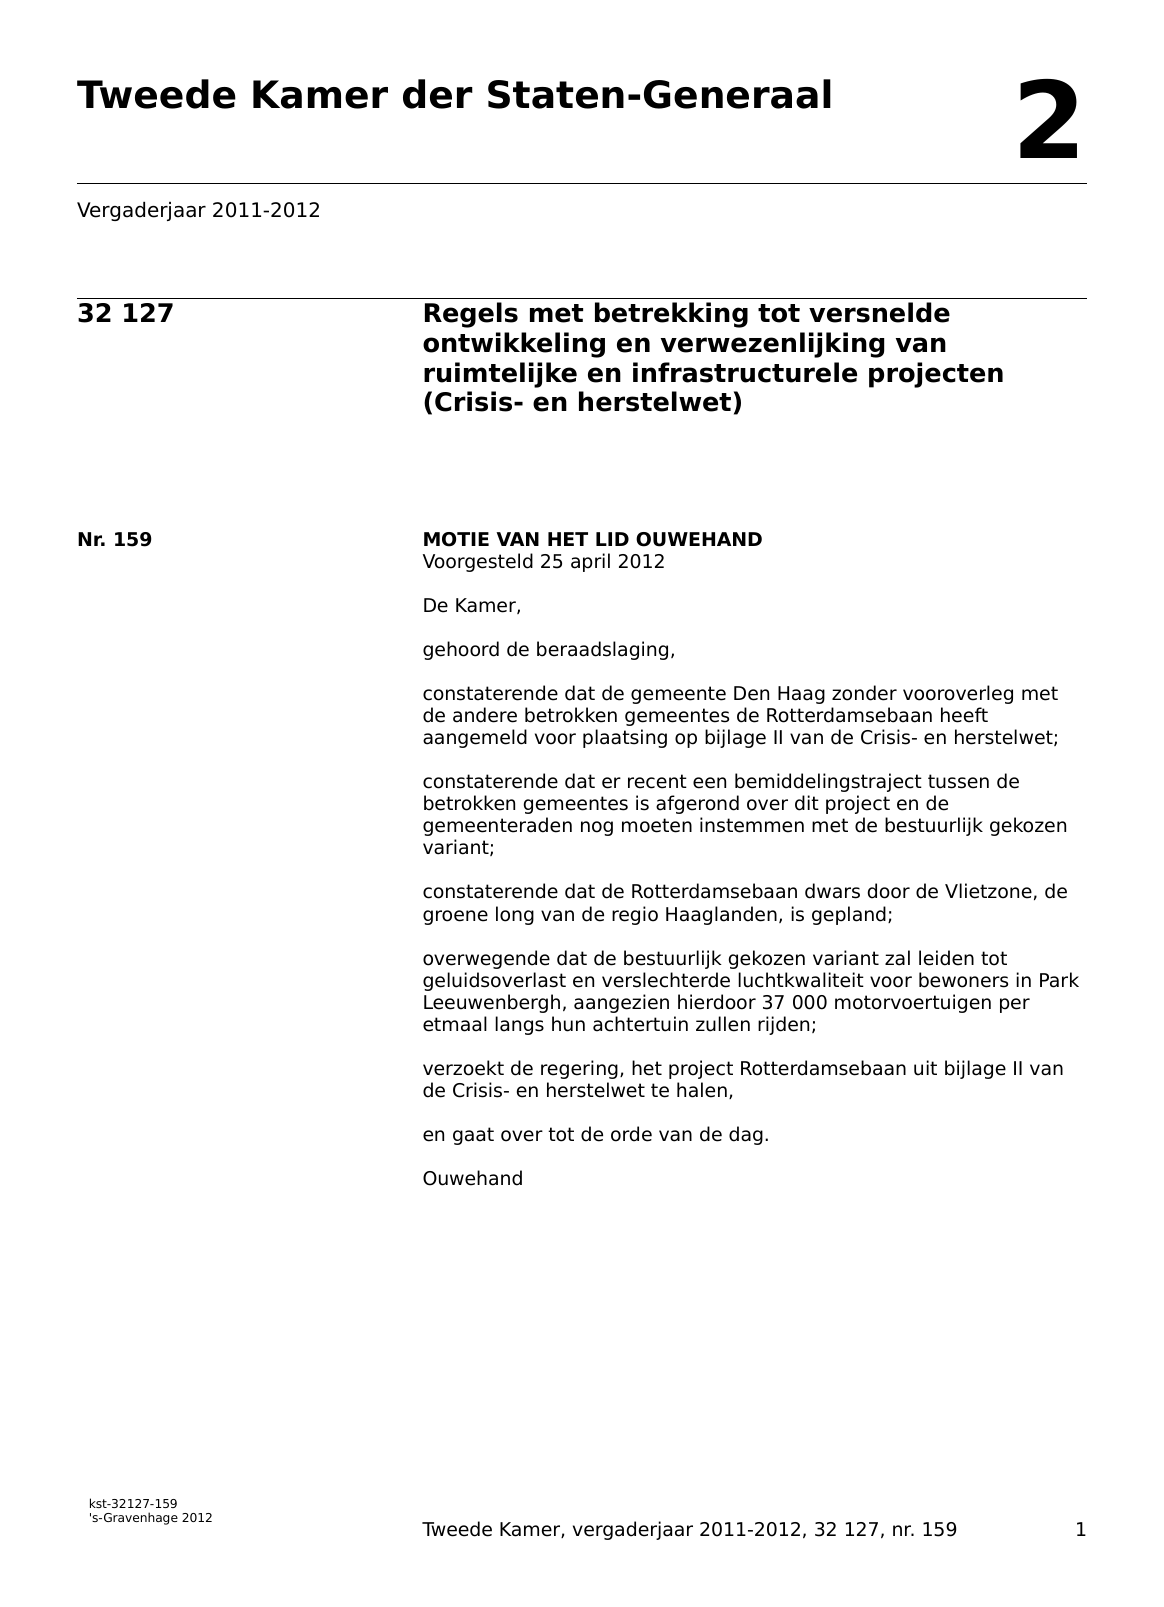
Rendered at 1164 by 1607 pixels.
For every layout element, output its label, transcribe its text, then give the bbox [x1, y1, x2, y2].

table_header Tweede Kamer der Staten-Generaal [77, 59, 886, 183]
text constaterende dat er recent een bemiddelingstraject tussen de betrokken gemeentes is afgerond over dit project en de gemeenteraden nog moeten instemmen met de bestuurlijk gekozen variant; [422, 771, 1087, 859]
text kst-32127-159 [88, 1497, 323, 1511]
text constaterende dat de gemeente Den Haag zonder vooroverleg met de andere betrokken gemeentes de Rotterdamsebaan heeft aangemeld voor plaatsing op bijlage II van de Crisis- en herstelwet; [422, 683, 1087, 749]
table_cell Vergaderjaar 2011-2012 [77, 184, 1087, 298]
text gehoord de beraadslaging, [422, 639, 1087, 661]
subtitle 32 127 Regels met betrekking tot versnelde ontwikkeling en verwezenlijking van ruimtelijke en infrastructurele projecten (Crisis- en herstelwet) [77, 299, 1087, 418]
text Voorgesteld 25 april 2012 [422, 551, 1087, 573]
table_header 2 [886, 59, 1087, 183]
text verzoekt de regering, het project Rotterdamsebaan uit bijlage II van de Crisis- en herstelwet te halen, [422, 1058, 1087, 1102]
text en gaat over tot de orde van de dag. [422, 1124, 1087, 1146]
text 's-Gravenhage 2012 [88, 1511, 323, 1525]
text constaterende dat de Rotterdamsebaan dwars door de Vlietzone, de groene long van de regio Haaglanden, is gepland; [422, 881, 1087, 925]
subtitle Nr. 159 MOTIE VAN HET LID OUWEHAND [77, 529, 1087, 551]
text overwegende dat de bestuurlijk gekozen variant zal leiden tot geluidsoverlast en verslechterde luchtkwaliteit voor bewoners in Park Leeuwenbergh, aangezien hierdoor 37 000 motorvoertuigen per etmaal langs hun achtertuin zullen rijden; [422, 948, 1087, 1036]
text Ouwehand [422, 1168, 1087, 1190]
text De Kamer, [422, 595, 1087, 617]
